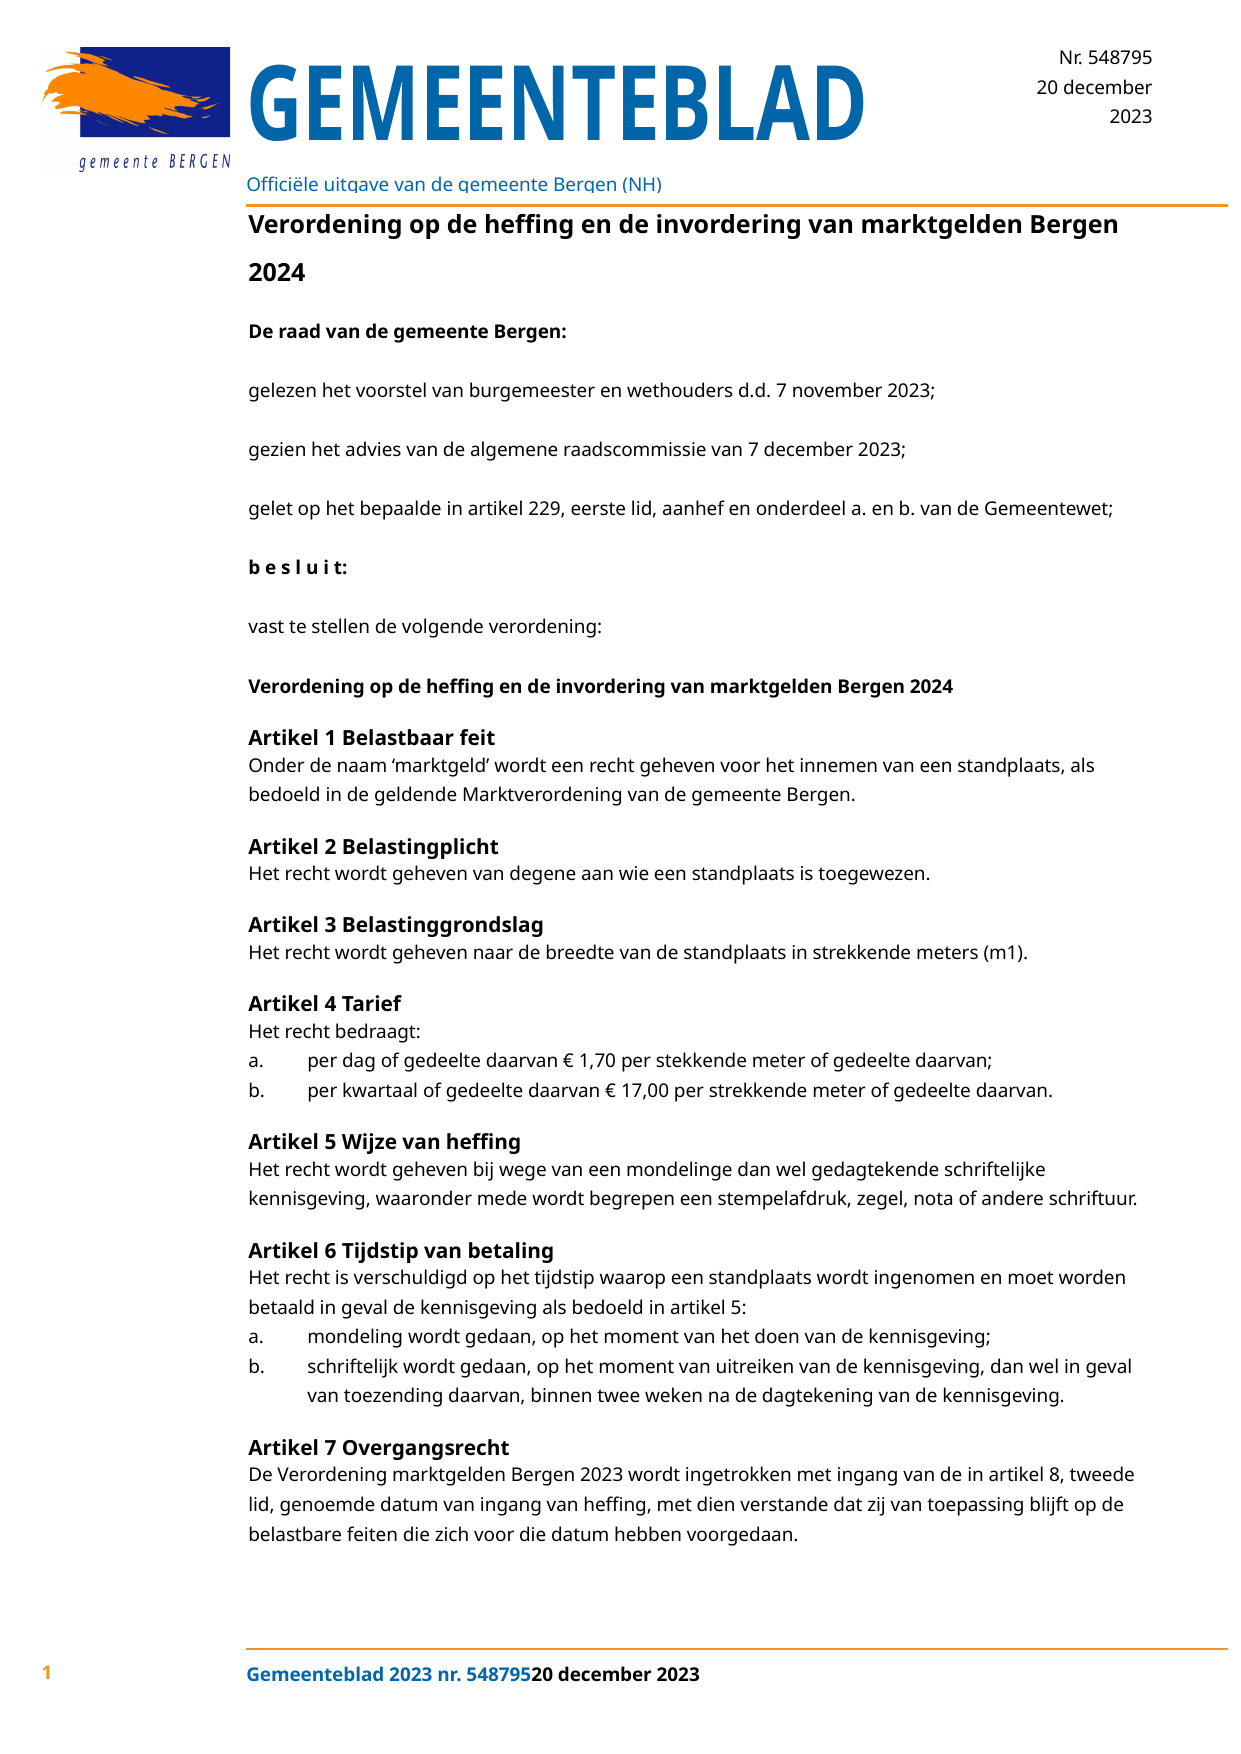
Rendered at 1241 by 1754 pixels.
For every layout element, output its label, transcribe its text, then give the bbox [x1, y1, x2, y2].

text Artikel 2 Belastingplicht [248, 832, 1152, 860]
text Onder de naam ‘marktgeld’ wordt een recht geheven voor het innemen van een standplaats, als bedoeld in de geldende Marktverordening van de gemeente Bergen. [248, 752, 1152, 807]
list schriftelijk wordt gedaan, op het moment van uitreiken van de kennisgeving, dan wel in geval van toezending daarvan, binnen twee weken na de dagtekening van de kennisgeving. [248, 1353, 1152, 1408]
text gelet op het bepaalde in artikel 229, eerste lid, aanhef en onderdeel a. en b. van de Gemeentewet; [248, 495, 1152, 521]
text Het recht bedraagt: [248, 1018, 1152, 1044]
text De raad van de gemeente Bergen: [248, 318, 1152, 344]
text gelezen het voorstel van burgemeester en wethouders d.d. 7 november 2023; [248, 377, 1152, 403]
list per dag of gedeelte daarvan € 1,70 per stekkende meter of gedeelte daarvan; [248, 1047, 1152, 1073]
text gezien het advies van de algemene raadscommissie van 7 december 2023; [248, 436, 1152, 462]
text Verordening op de heffing en de invordering van marktgelden Bergen 2024 [248, 207, 1152, 288]
text Artikel 6 Tijdstip van betaling [248, 1236, 1152, 1264]
picture [41, 47, 231, 172]
text Artikel 4 Tarief [248, 989, 1152, 1018]
list per kwartaal of gedeelte daarvan € 17,00 per strekkende meter of gedeelte daarvan. [248, 1077, 1152, 1103]
text Artikel 5 Wijze van heffing [248, 1127, 1152, 1156]
text Het recht wordt geheven naar de breedte van de standplaats in strekkende meters (m1). [248, 939, 1152, 965]
text Het recht wordt geheven bij wege van een mondelinge dan wel gedagtekende schriftelijke kennisgeving, waaronder mede wordt begrepen een stempelafdruk, zegel, nota of andere schriftuur. [248, 1156, 1152, 1211]
text Artikel 7 Overgangsrecht [248, 1433, 1152, 1462]
text De Verordening marktgelden Bergen 2023 wordt ingetrokken met ingang van de in artikel 8, tweede lid, genoemde datum van ingang van heffing, met dien verstande dat zij van toepassing blijft op de belastbare feiten die zich voor die datum hebben voorgedaan. [248, 1462, 1152, 1546]
list mondeling wordt gedaan, op het moment van het doen van de kennisgeving; [248, 1323, 1152, 1349]
text Verordening op de heffing en de invordering van marktgelden Bergen 2024 [248, 673, 1152, 699]
text Het recht wordt geheven van degene aan wie een standplaats is toegewezen. [248, 860, 1152, 886]
text b e s l u i t: [248, 554, 1152, 580]
text Het recht is verschuldigd op het tijdstip waarop een standplaats wordt ingenomen en moet worden betaald in geval de kennisgeving als bedoeld in artikel 5: [248, 1264, 1152, 1320]
text Artikel 3 Belastinggrondslag [248, 911, 1152, 939]
text vast te stellen de volgende verordening: [248, 614, 1152, 639]
text Artikel 1 Belastbaar feit [248, 723, 1152, 752]
